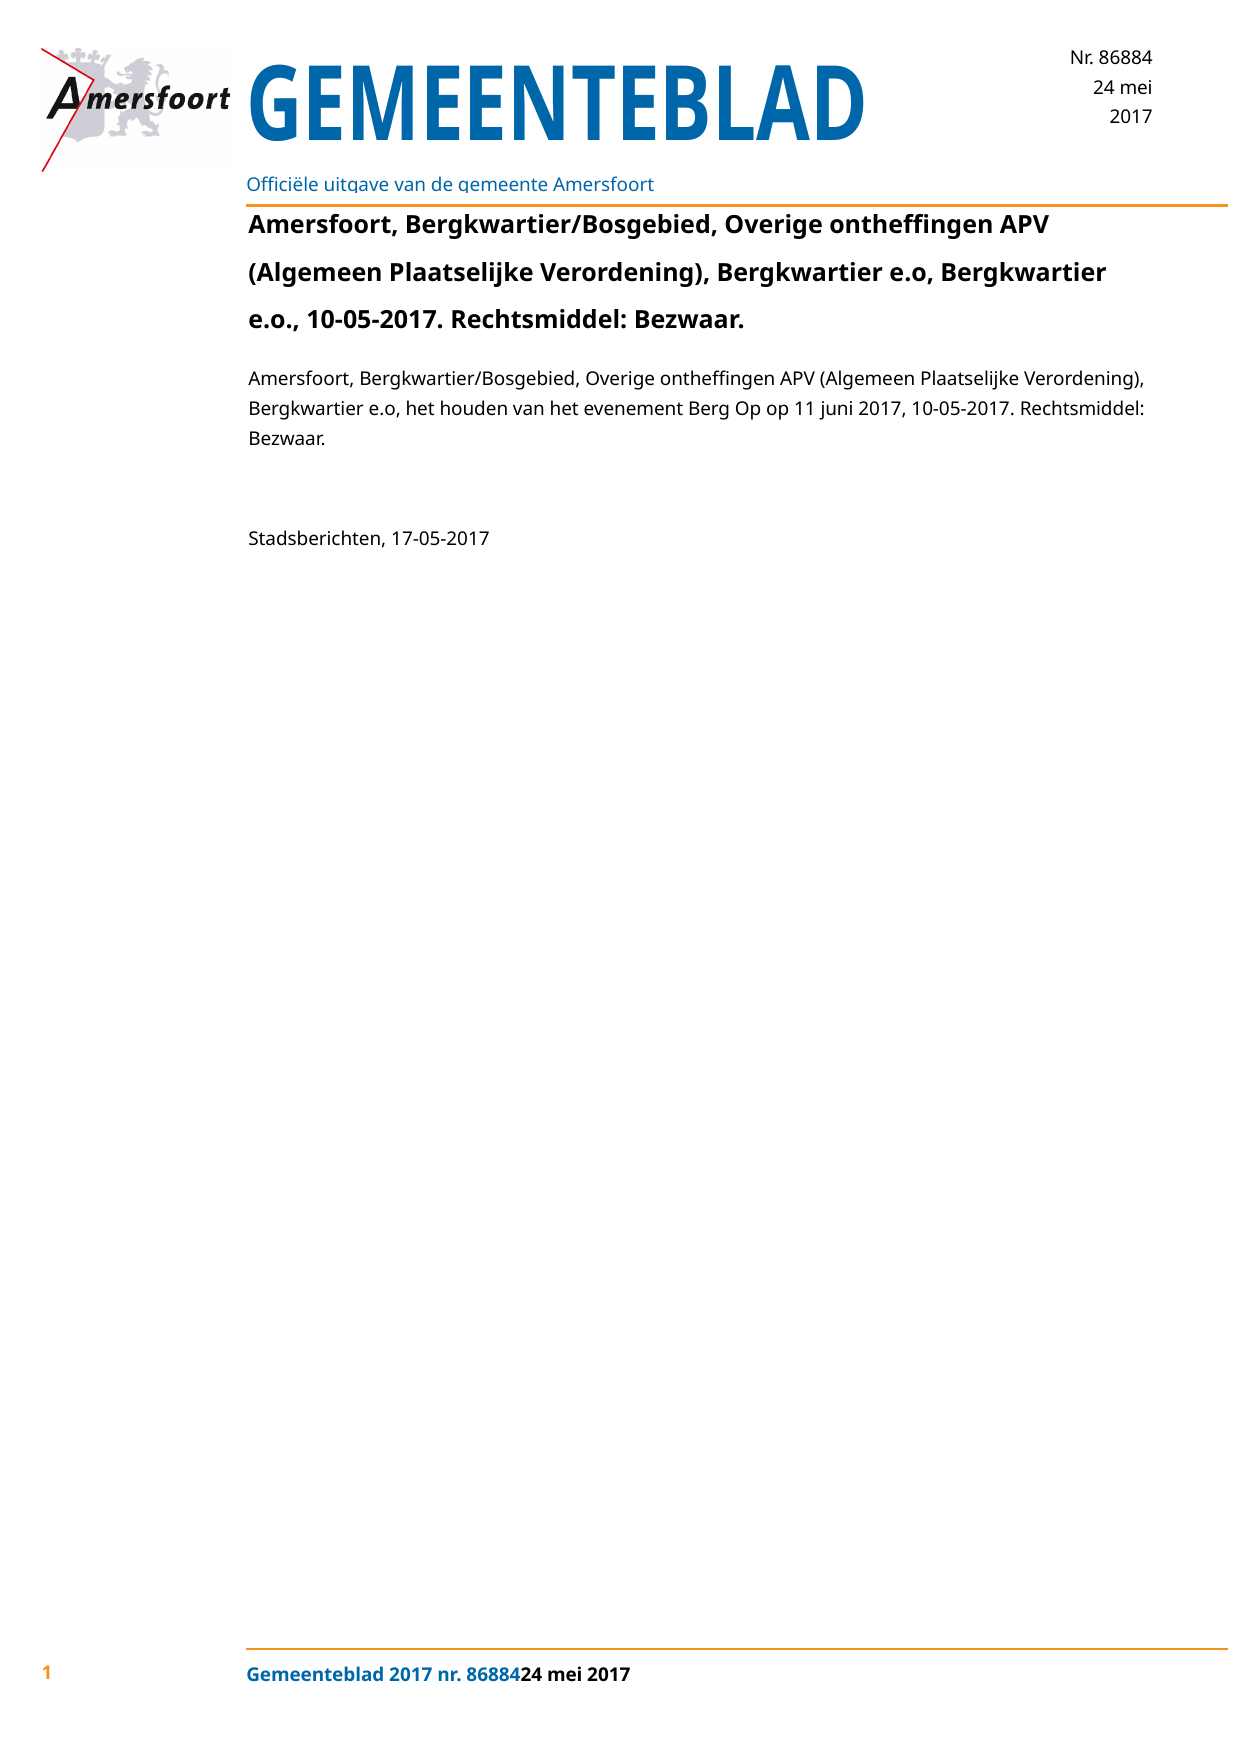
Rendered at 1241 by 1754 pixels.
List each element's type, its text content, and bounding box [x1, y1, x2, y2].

text Amersfoort, Bergkwartier/Bosgebied, Overige ontheffingen APV (Algemeen Plaatselijke Verordening), Bergkwartier e.o, Bergkwartier e.o., 10-05-2017. Rechtsmiddel: Bezwaar. [248, 207, 1152, 336]
picture [41, 47, 231, 172]
text Stadsberichten, 17-05-2017 [248, 526, 1152, 551]
text Amersfoort, Bergkwartier/Bosgebied, Overige ontheffingen APV (Algemeen Plaatselijke Verordening), Bergkwartier e.o, het houden van het evenement Berg Op op 11 juni 2017, 10-05-2017. Rechtsmiddel: Bezwaar. [248, 366, 1152, 450]
